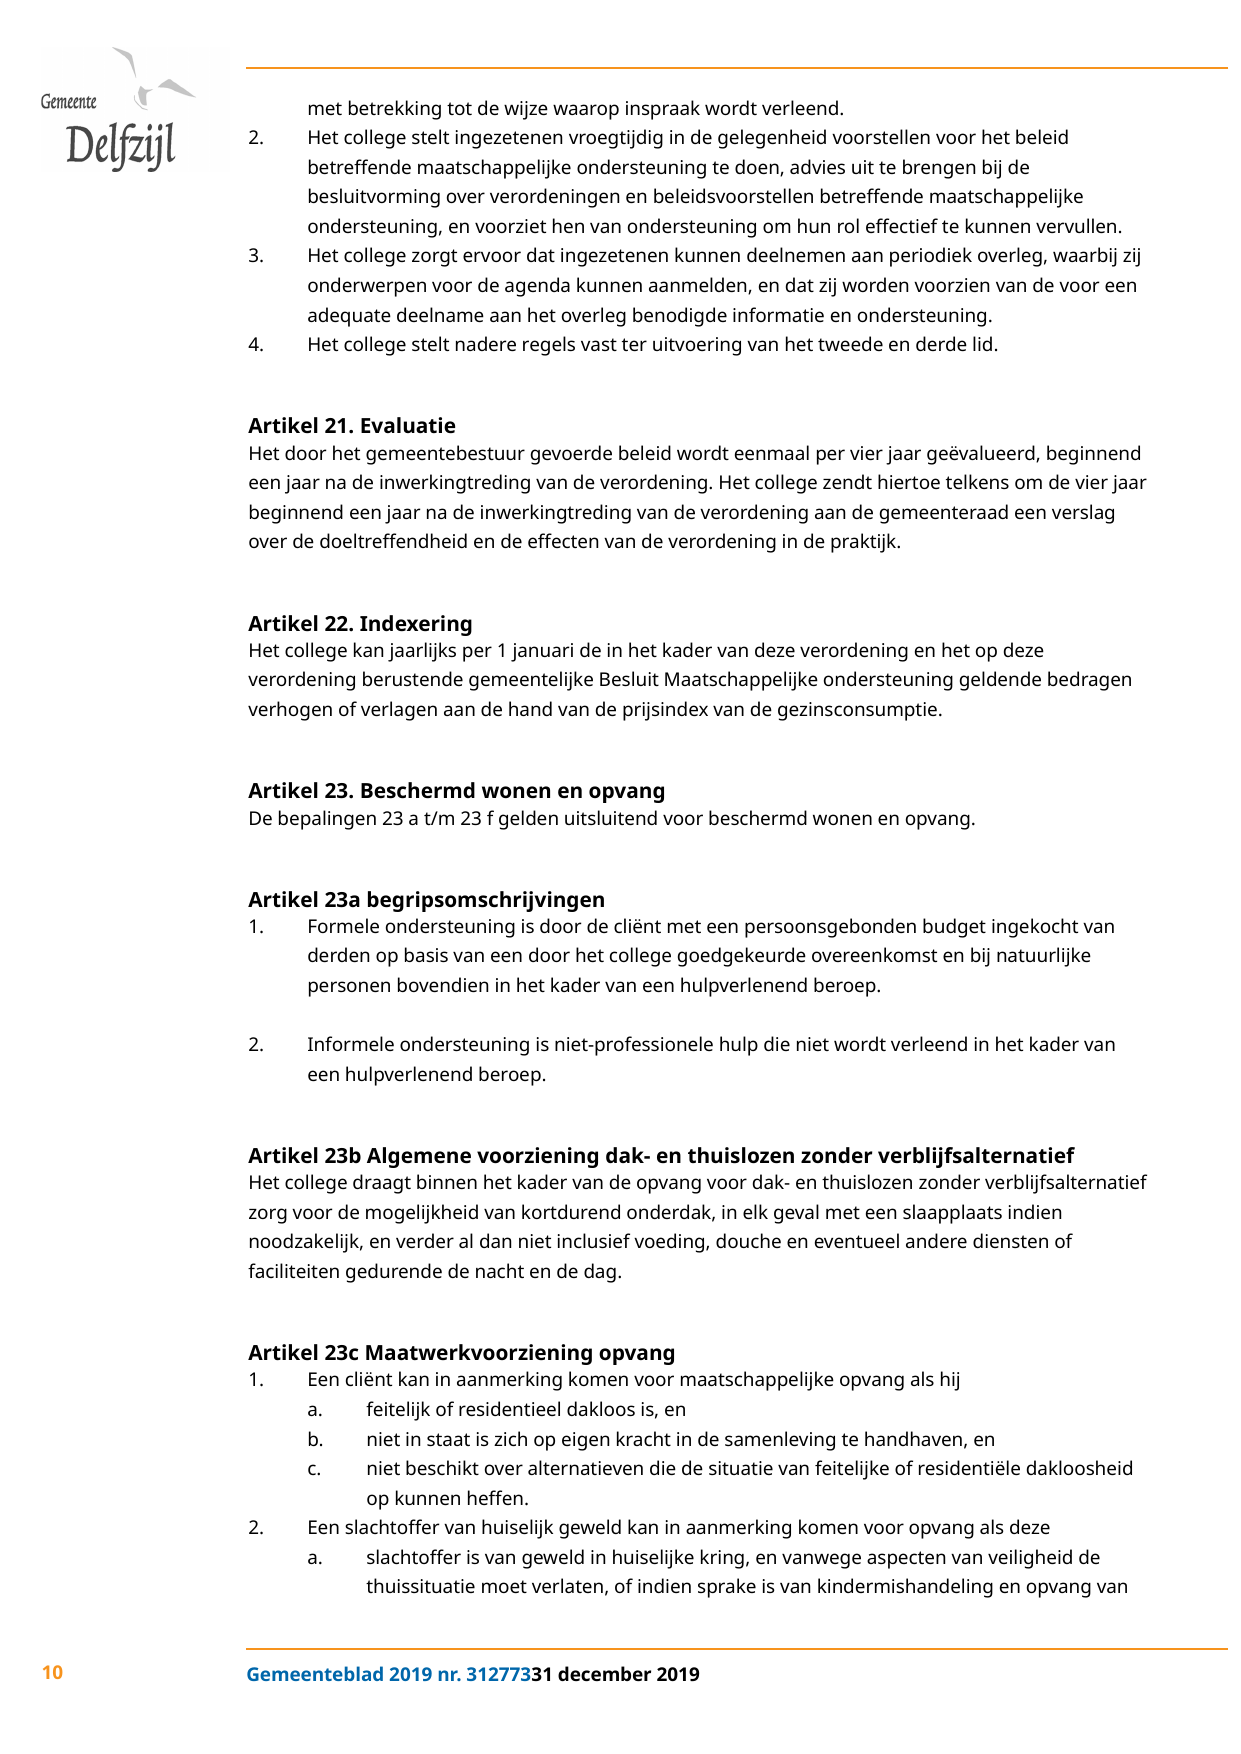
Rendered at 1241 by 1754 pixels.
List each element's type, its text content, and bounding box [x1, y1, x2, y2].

text Artikel 23a begripsomschrijvingen [248, 885, 1152, 913]
text Het college kan jaarlijks per 1 januari de in het kader van deze verordening en het op deze verordening berustende gemeentelijke Besluit Maatschappelijke ondersteuning geldende bedragen verhogen of verlagen aan de hand van de prijsindex van de gezinsconsumptie. [248, 637, 1152, 722]
text Artikel 22. Indexering [248, 609, 1152, 637]
list Informele ondersteuning is niet-professionele hulp die niet wordt verleend in het kader van een hulpverlenend beroep. [248, 1031, 1152, 1087]
list niet in staat is zich op eigen kracht in de samenleving te handhaven, en [307, 1426, 1152, 1452]
text Artikel 23b Algemene voorziening dak- en thuislozen zonder verblijfsalternatief [248, 1141, 1152, 1169]
text Artikel 23c Maatwerkvoorziening opvang [248, 1338, 1152, 1367]
picture [41, 47, 231, 172]
text Het door het gemeentebestuur gevoerde beleid wordt eenmaal per vier jaar geëvalueerd, beginnend een jaar na de inwerkingtreding van de verordening. Het college zendt hiertoe telkens om de vier jaar beginnend een jaar na de inwerkingtreding van de verordening aan de gemeenteraad een verslag over de doeltreffendheid en de effecten van de verordening in de praktijk. [248, 440, 1152, 554]
text Het college draagt binnen het kader van de opvang voor dak- en thuislozen zonder verblijfsalternatief zorg voor de mogelijkheid van kortdurend onderdak, in elk geval met een slaapplaats indien noodzakelijk, en verder al dan niet inclusief voeding, douche en eventueel andere diensten of faciliteiten gedurende de nacht en de dag. [248, 1169, 1152, 1284]
text De bepalingen 23 a t/m 23 f gelden uitsluitend voor beschermd wonen en opvang. [248, 805, 1152, 830]
list Het college zorgt ervoor dat ingezetenen kunnen deelnemen aan periodiek overleg, waarbij zij onderwerpen voor de agenda kunnen aanmelden, en dat zij worden voorzien van de voor een adequate deelname aan het overleg benodigde informatie en ondersteuning. [248, 243, 1152, 328]
list Het college stelt ingezetenen vroegtijdig in de gelegenheid voorstellen voor het beleid betreffende maatschappelijke ondersteuning te doen, advies uit te brengen bij de besluitvorming over verordeningen en beleidsvoorstellen betreffende maatschappelijke ondersteuning, en voorziet hen van ondersteuning om hun rol effectief te kunnen vervullen. [248, 124, 1152, 239]
list Het college stelt nadere regels vast ter uitvoering van het tweede en derde lid. [248, 331, 1152, 357]
list Een slachtoffer van huiselijk geweld kan in aanmerking komen voor opvang als deze [248, 1514, 1152, 1540]
list slachtoffer is van geweld in huiselijke kring, en vanwege aspecten van veiligheid de thuissituatie moet verlaten, of indien sprake is van kindermishandeling en opvang van [307, 1544, 1152, 1599]
text Artikel 23. Beschermd wonen en opvang [248, 776, 1152, 805]
list feitelijk of residentieel dakloos is, en [307, 1396, 1152, 1422]
list niet beschikt over alternatieven die de situatie van feitelijke of residentiële dakloosheid op kunnen heffen. [307, 1455, 1152, 1511]
list Een cliënt kan in aanmerking komen voor maatschappelijke opvang als hij [248, 1367, 1152, 1392]
text Artikel 21. Evaluatie [248, 411, 1152, 440]
list Formele ondersteuning is door de cliënt met een persoonsgebonden budget ingekocht van derden op basis van een door het college goedgekeurde overeenkomst en bij natuurlijke personen bovendien in het kader van een hulpverlenend beroep. [248, 913, 1152, 998]
list met betrekking tot de wijze waarop inspraak wordt verleend. [248, 95, 1152, 121]
